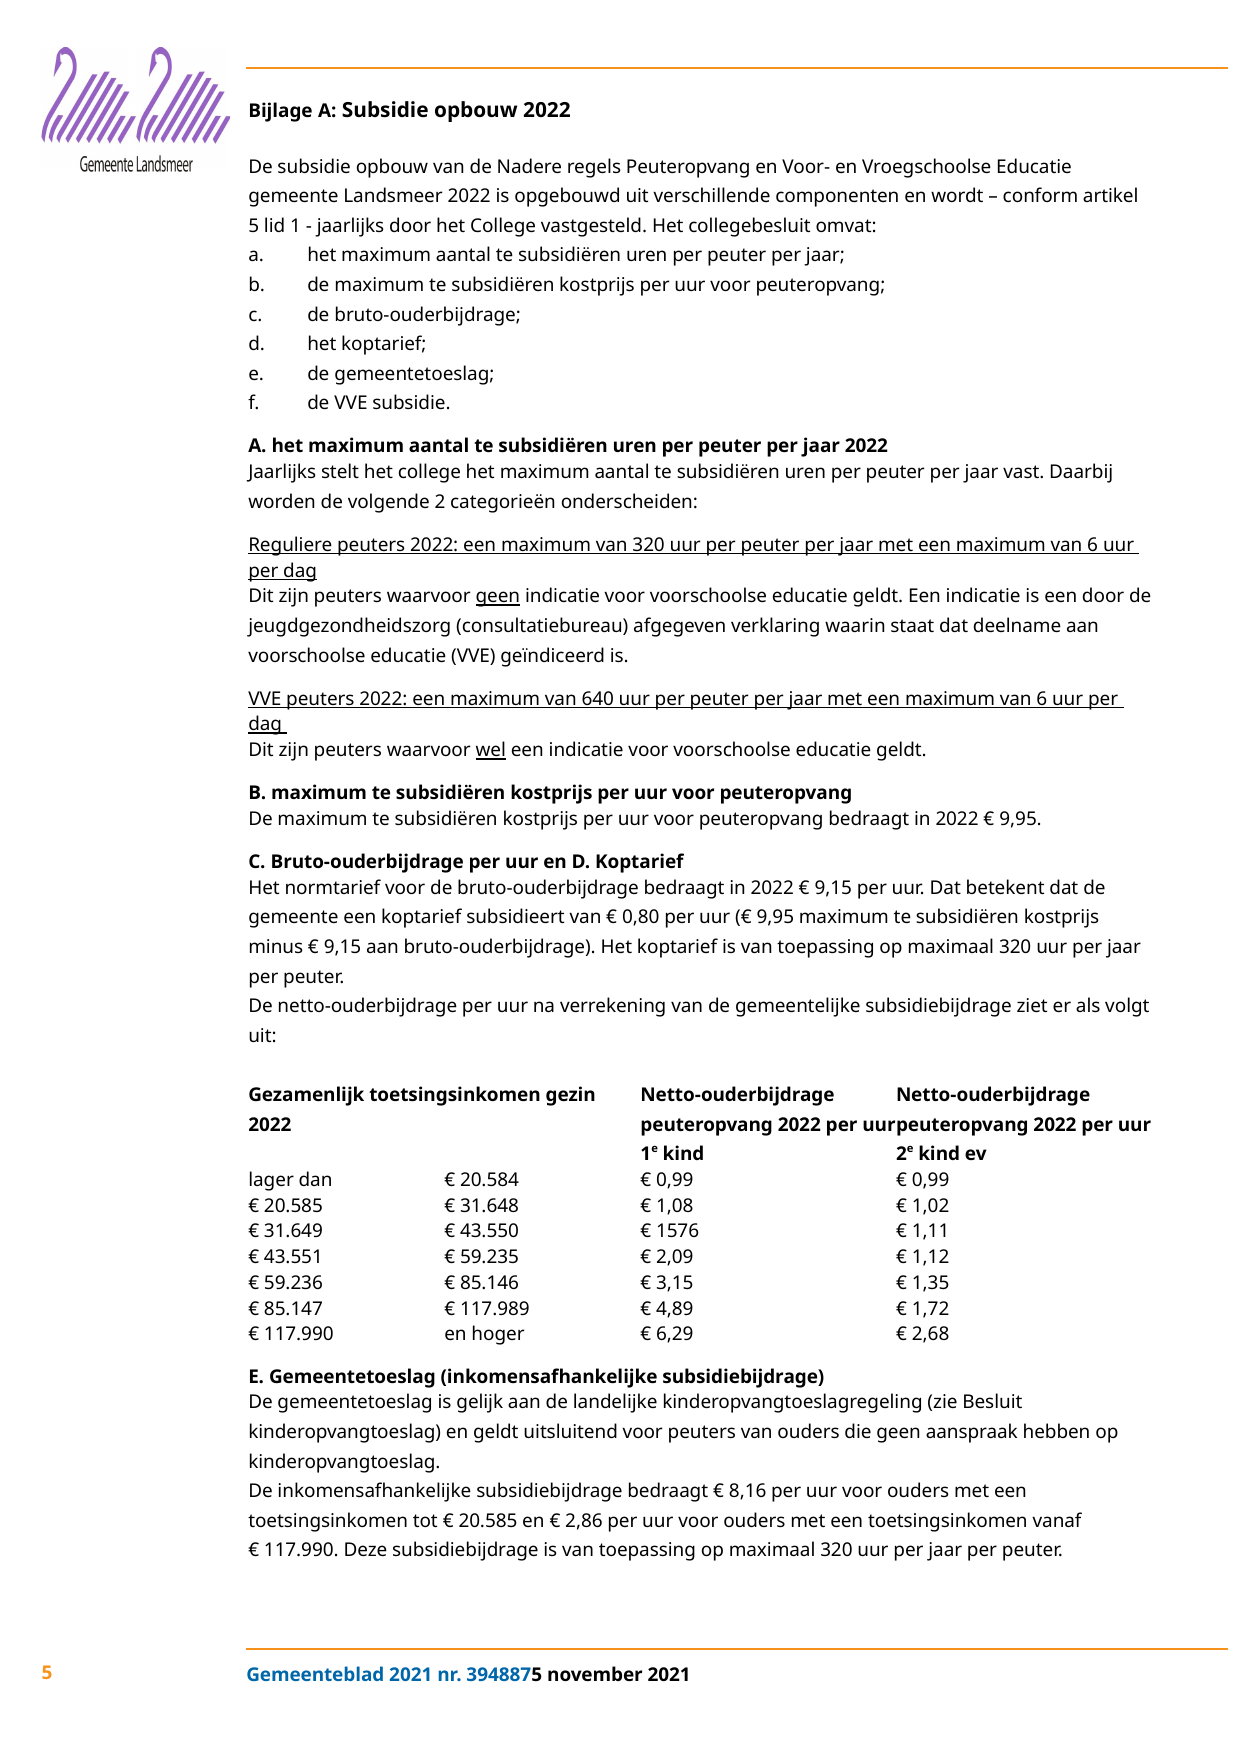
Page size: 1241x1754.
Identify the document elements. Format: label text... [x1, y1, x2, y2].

table_header Netto-ouderbijdrage peuteropvang 2022 per uur 1e kind [640, 1081, 896, 1166]
table_cell € 59.235 [444, 1243, 640, 1269]
table_header Gezamenlijk toetsingsinkomen gezin 2022 [248, 1081, 640, 1166]
table_header Netto-ouderbijdrage peuteropvang 2022 per uur 2e kind ev [896, 1081, 1152, 1166]
table_cell € 6,29 [640, 1321, 896, 1346]
table_cell € 0,99 [640, 1166, 896, 1192]
text Dit zijn peuters waarvoor wel een indicatie voor voorschoolse educatie geldt. [248, 736, 1152, 762]
list de maximum te subsidiëren kostprijs per uur voor peuteropvang; [248, 271, 1152, 297]
list het maximum aantal te subsidiëren uren per peuter per jaar; [248, 242, 1152, 267]
table_cell € 1576 [640, 1218, 896, 1243]
table_cell € 2,68 [896, 1321, 1152, 1346]
table_cell € 117.990 [248, 1321, 444, 1346]
list de VVE subsidie. [248, 389, 1152, 415]
text Dit zijn peuters waarvoor geen indicatie voor voorschoolse educatie geldt. Een indicatie is een door de jeugdgezondheidszorg (consultatiebureau) afgegeven verklaring waarin staat dat deelname aan voorschoolse educatie (VVE) geïndiceerd is. [248, 583, 1152, 667]
table_cell € 1,02 [896, 1192, 1152, 1218]
table_cell € 43.551 [248, 1243, 444, 1269]
text A. het maximum aantal te subsidiëren uren per peuter per jaar 2022 [248, 433, 1152, 458]
table_cell en hoger [444, 1321, 640, 1346]
table_cell € 1,35 [896, 1269, 1152, 1295]
table_cell € 1,12 [896, 1243, 1152, 1269]
table_cell € 85.146 [444, 1269, 640, 1295]
list het koptarief; [248, 330, 1152, 356]
text Reguliere peuters 2022: een maximum van 320 uur per peuter per jaar met een maximum van 6 uur per dag [248, 531, 1152, 583]
table_cell lager dan [248, 1166, 444, 1192]
text De subsidie opbouw van de Nadere regels Peuteropvang en Voor- en Vroegschoolse Educatie gemeente Landsmeer 2022 is opgebouwd uit verschillende componenten en wordt – conform artikel 5 lid 1 - jaarlijks door het College vastgesteld. Het collegebesluit omvat: [248, 153, 1152, 238]
text De netto-ouderbijdrage per uur na verrekening van de gemeentelijke subsidiebijdrage ziet er als volgt uit: [248, 992, 1152, 1048]
table_cell € 20.584 [444, 1166, 640, 1192]
table_cell € 0,99 [896, 1166, 1152, 1192]
text E. Gemeentetoeslag (inkomensafhankelijke subsidiebijdrage) [248, 1363, 1152, 1389]
table_cell € 3,15 [640, 1269, 896, 1295]
table_cell € 20.585 [248, 1192, 444, 1218]
picture [41, 47, 231, 172]
text Bijlage A: Subsidie opbouw 2022 [248, 95, 1152, 123]
table_cell € 59.236 [248, 1269, 444, 1295]
text De gemeentetoeslag is gelijk aan de landelijke kinderopvangtoeslagregeling (zie Besluit kinderopvangtoeslag) en geldt uitsluitend voor peuters van ouders die geen aanspraak hebben op kinderopvangtoeslag. [248, 1389, 1152, 1474]
list de bruto-ouderbijdrage; [248, 301, 1152, 327]
text VVE peuters 2022: een maximum van 640 uur per peuter per jaar met een maximum van 6 uur per dag [248, 685, 1152, 736]
table_cell € 31.649 [248, 1218, 444, 1243]
text Jaarlijks stelt het college het maximum aantal te subsidiëren uren per peuter per jaar vast. Daarbij worden de volgende 2 categorieën onderscheiden: [248, 458, 1152, 514]
table_cell € 1,08 [640, 1192, 896, 1218]
table_cell € 1,11 [896, 1218, 1152, 1243]
table_cell € 2,09 [640, 1243, 896, 1269]
list de gemeentetoeslag; [248, 360, 1152, 386]
text C. Bruto-ouderbijdrage per uur en D. Koptarief [248, 848, 1152, 874]
table_cell € 43.550 [444, 1218, 640, 1243]
table_cell € 117.989 [444, 1295, 640, 1321]
table_cell € 85.147 [248, 1295, 444, 1321]
text De inkomensafhankelijke subsidiebijdrage bedraagt € 8,16 per uur voor ouders met een toetsingsinkomen tot € 20.585 en € 2,86 per uur voor ouders met een toetsingsinkomen vanaf € 117.990. Deze subsidiebijdrage is van toepassing op maximaal 320 uur per jaar per peuter. [248, 1477, 1152, 1562]
text De maximum te subsidiëren kostprijs per uur voor peuteropvang bedraagt in 2022 € 9,95. [248, 805, 1152, 831]
table_cell € 31.648 [444, 1192, 640, 1218]
table_cell € 1,72 [896, 1295, 1152, 1321]
text B. maximum te subsidiëren kostprijs per uur voor peuteropvang [248, 779, 1152, 805]
text Het normtarief voor de bruto-ouderbijdrage bedraagt in 2022 € 9,15 per uur. Dat betekent dat de gemeente een koptarief subsidieert van € 0,80 per uur (€ 9,95 maximum te subsidiëren kostprijs minus € 9,15 aan bruto-ouderbijdrage). Het koptarief is van toepassing op maximaal 320 uur per jaar per peuter. [248, 874, 1152, 988]
table_cell € 4,89 [640, 1295, 896, 1321]
